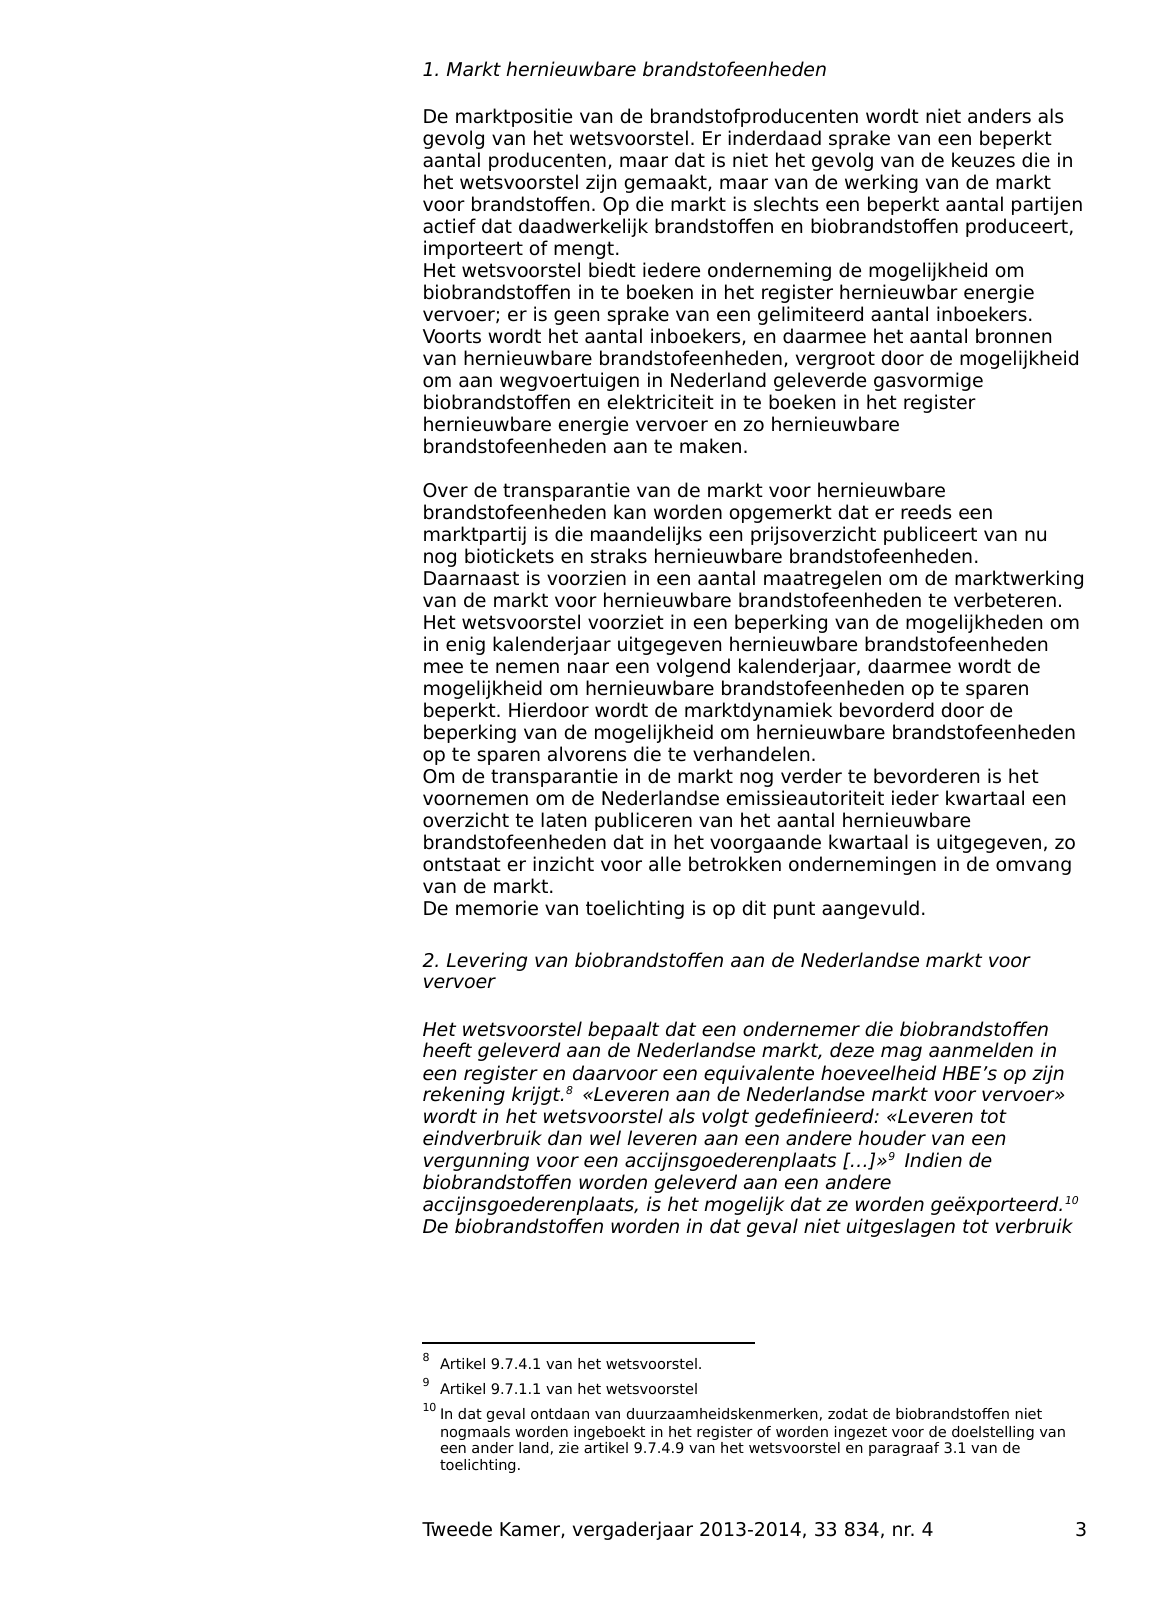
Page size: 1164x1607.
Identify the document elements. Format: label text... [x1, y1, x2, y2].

text Artikel 9.7.4.1 van het wetsvoorstel. [422, 1352, 1087, 1374]
text In dat geval ontdaan van duurzaamheidskenmerken, zodat de biobrandstoffen niet nogmaals worden ingeboekt in het register of worden ingezet voor de doelstelling van een ander land, zie artikel 9.7.4.9 van het wetsvoorstel en paragraaf 3.1 van de toelichting. [422, 1402, 1087, 1474]
subtitle 2. Levering van biobrandstoffen aan de Nederlandse markt voor vervoer [422, 949, 1087, 993]
text Het wetsvoorstel bepaalt dat een ondernemer die biobrandstoffen heeft geleverd aan de Nederlandse markt, deze mag aanmelden in een register en daarvoor een equivalente hoeveelheid HBE’s op zijn rekening krijgt. «Leveren aan de Nederlandse markt voor vervoer» wordt in het wetsvoorstel als volgt gedefinieerd: «Leveren tot eindverbruik dan wel leveren aan een andere houder van een vergunning voor een accijnsgoederenplaats […]» Indien de biobrandstoffen worden geleverd aan een andere accijnsgoederenplaats, is het mogelijk dat ze worden geëxporteerd. De biobrandstoffen worden in dat geval niet uitgeslagen tot verbruik [422, 1018, 1087, 1238]
subtitle 1. Markt hernieuwbare brandstofeenheden [422, 59, 1087, 81]
text Om de transparantie in de markt nog verder te bevorderen is het voornemen om de Nederlandse emissieautoriteit ieder kwartaal een overzicht te laten publiceren van het aantal hernieuwbare brandstofeenheden dat in het voorgaande kwartaal is uitgegeven, zo ontstaat er inzicht voor alle betrokken ondernemingen in de omvang van de markt. [422, 766, 1087, 897]
text Het wetsvoorstel voorziet in een beperking van de mogelijkheden om in enig kalenderjaar uitgegeven hernieuwbare brandstofeenheden mee te nemen naar een volgend kalenderjaar, daarmee wordt de mogelijkheid om hernieuwbare brandstofeenheden op te sparen beperkt. Hierdoor wordt de marktdynamiek bevorderd door de beperking van de mogelijkheid om hernieuwbare brandstofeenheden op te sparen alvorens die te verhandelen. [422, 612, 1087, 766]
text De marktpositie van de brandstofproducenten wordt niet anders als gevolg van het wetsvoorstel. Er inderdaad sprake van een beperkt aantal producenten, maar dat is niet het gevolg van de keuzes die in het wetsvoorstel zijn gemaakt, maar van de werking van de markt voor brandstoffen. Op die markt is slechts een beperkt aantal partijen actief dat daadwerkelijk brandstoffen en biobrandstoffen produceert, importeert of mengt. [422, 106, 1087, 260]
text Over de transparantie van de markt voor hernieuwbare brandstofeenheden kan worden opgemerkt dat er reeds een marktpartij is die maandelijks een prijsoverzicht publiceert van nu nog biotickets en straks hernieuwbare brandstofeenheden. [422, 480, 1087, 568]
text Artikel 9.7.1.1 van het wetsvoorstel [422, 1377, 1087, 1399]
text De memorie van toelichting is op dit punt aangevuld. [422, 897, 1087, 919]
text Het wetsvoorstel biedt iedere onderneming de mogelijkheid om biobrandstoffen in te boeken in het register hernieuwbar energie vervoer; er is geen sprake van een gelimiteerd aantal inboekers. Voorts wordt het aantal inboekers, en daarmee het aantal bronnen van hernieuwbare brandstofeenheden, vergroot door de mogelijkheid om aan wegvoertuigen in Nederland geleverde gasvormige biobrandstoffen en elektriciteit in te boeken in het register hernieuwbare energie vervoer en zo hernieuwbare brandstofeenheden aan te maken. [422, 260, 1087, 458]
text Daarnaast is voorzien in een aantal maatregelen om de marktwerking van de markt voor hernieuwbare brandstofeenheden te verbeteren. [422, 568, 1087, 612]
